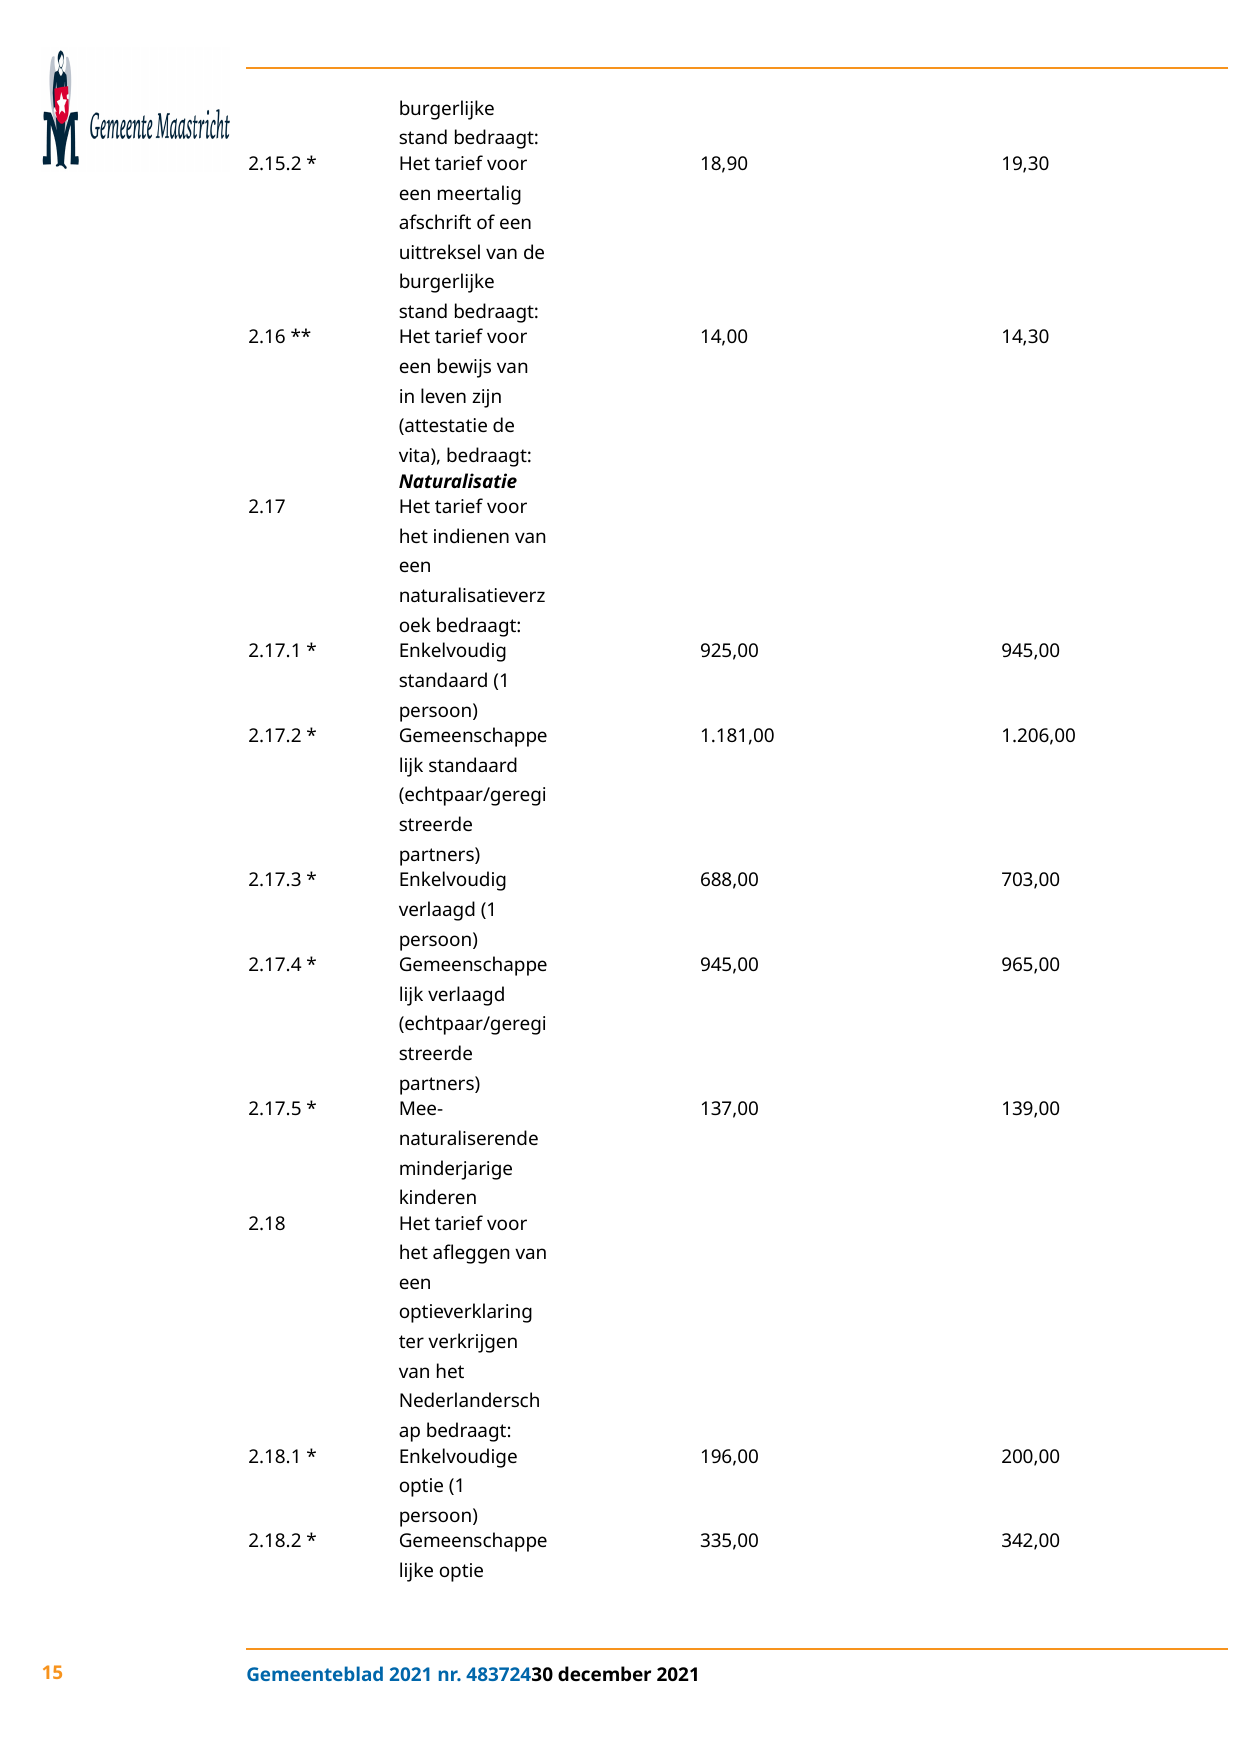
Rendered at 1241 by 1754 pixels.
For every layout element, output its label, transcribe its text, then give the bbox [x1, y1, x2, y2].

table_cell [549, 1443, 700, 1528]
table_cell [549, 494, 700, 638]
table_cell [850, 723, 1001, 867]
table_cell 196,00 [700, 1443, 850, 1528]
table_cell 139,00 [1001, 1096, 1152, 1210]
table_cell [1001, 95, 1152, 150]
table_cell [549, 951, 700, 1096]
table_cell [549, 150, 700, 324]
table_cell 14,00 [700, 324, 850, 468]
table_cell 2.16 ** [248, 324, 398, 468]
table_cell [248, 468, 398, 493]
table_cell [1001, 1210, 1152, 1443]
table_cell [549, 723, 700, 867]
table_cell [850, 638, 1001, 722]
table_cell 14,30 [1001, 324, 1152, 468]
table_cell 945,00 [1001, 638, 1152, 722]
table_cell 342,00 [1001, 1528, 1152, 1583]
table_cell [700, 468, 850, 493]
table_cell Gemeenschappelijk standaard (echtpaar/geregistreerde partners) [399, 723, 549, 867]
table_cell Het tarief voor een meertalig afschrift of een uittreksel van de burgerlijke stand bedraagt: [399, 150, 549, 324]
table_cell 703,00 [1001, 867, 1152, 951]
table_cell 925,00 [700, 638, 850, 722]
table_cell 2.17.2 * [248, 723, 398, 867]
table_cell 18,90 [700, 150, 850, 324]
table_cell [850, 1210, 1001, 1443]
table_cell 1.181,00 [700, 723, 850, 867]
table_cell [850, 951, 1001, 1096]
table_cell 2.17 [248, 494, 398, 638]
table_cell Het tarief voor een bewijs van in leven zijn (attestatie de vita), bedraagt: [399, 324, 549, 468]
picture [41, 47, 231, 172]
table_cell Het tarief voor het afleggen van een optieverklaring ter verkrijgen van het Nederlanderschap bedraagt: [399, 1210, 549, 1443]
table_cell 945,00 [700, 951, 850, 1096]
table_cell Enkelvoudige optie (1 persoon) [399, 1443, 549, 1528]
table_cell [549, 638, 700, 722]
table_cell [549, 1096, 700, 1210]
table_cell [850, 150, 1001, 324]
table_cell [1001, 494, 1152, 638]
table_cell 2.17.1 * [248, 638, 398, 722]
table_cell [549, 468, 700, 493]
table_cell [549, 1528, 700, 1583]
table_cell Enkelvoudig verlaagd (1 persoon) [399, 867, 549, 951]
table_cell [700, 95, 850, 150]
table_cell 2.18.2 * [248, 1528, 398, 1583]
table_cell [850, 324, 1001, 468]
table_cell Naturalisatie [399, 468, 549, 493]
table_cell [850, 1096, 1001, 1210]
table_cell 335,00 [700, 1528, 850, 1583]
table_cell 2.18 [248, 1210, 398, 1443]
table_cell [549, 1210, 700, 1443]
table_cell [850, 867, 1001, 951]
table_cell Enkelvoudig standaard (1 persoon) [399, 638, 549, 722]
table_cell 19,30 [1001, 150, 1152, 324]
table_cell [850, 468, 1001, 493]
table_cell [1001, 468, 1152, 493]
table_cell Het tarief voor het indienen van een naturalisatieverzoek bedraagt: [399, 494, 549, 638]
table_cell 965,00 [1001, 951, 1152, 1096]
table_cell 137,00 [700, 1096, 850, 1210]
table_cell [850, 494, 1001, 638]
table_cell [850, 95, 1001, 150]
table_cell [248, 95, 398, 150]
table_cell 2.15.2 * [248, 150, 398, 324]
table_cell Gemeenschappelijk verlaagd (echtpaar/geregistreerde partners) [399, 951, 549, 1096]
table_cell burgerlijke stand bedraagt: [399, 95, 549, 150]
table_cell 2.17.4 * [248, 951, 398, 1096]
table_cell [549, 867, 700, 951]
table_cell [700, 1210, 850, 1443]
table_cell Gemeenschappelijke optie [399, 1528, 549, 1583]
table_cell 1.206,00 [1001, 723, 1152, 867]
table_cell 2.17.5 * [248, 1096, 398, 1210]
table_cell 200,00 [1001, 1443, 1152, 1528]
table_cell 2.18.1 * [248, 1443, 398, 1528]
table_cell [549, 324, 700, 468]
table_cell [850, 1443, 1001, 1528]
table_cell Mee-naturaliserende minderjarige kinderen [399, 1096, 549, 1210]
table_cell [700, 494, 850, 638]
table_cell 688,00 [700, 867, 850, 951]
table_cell [850, 1528, 1001, 1583]
table_cell 2.17.3 * [248, 867, 398, 951]
table_cell [549, 95, 700, 150]
